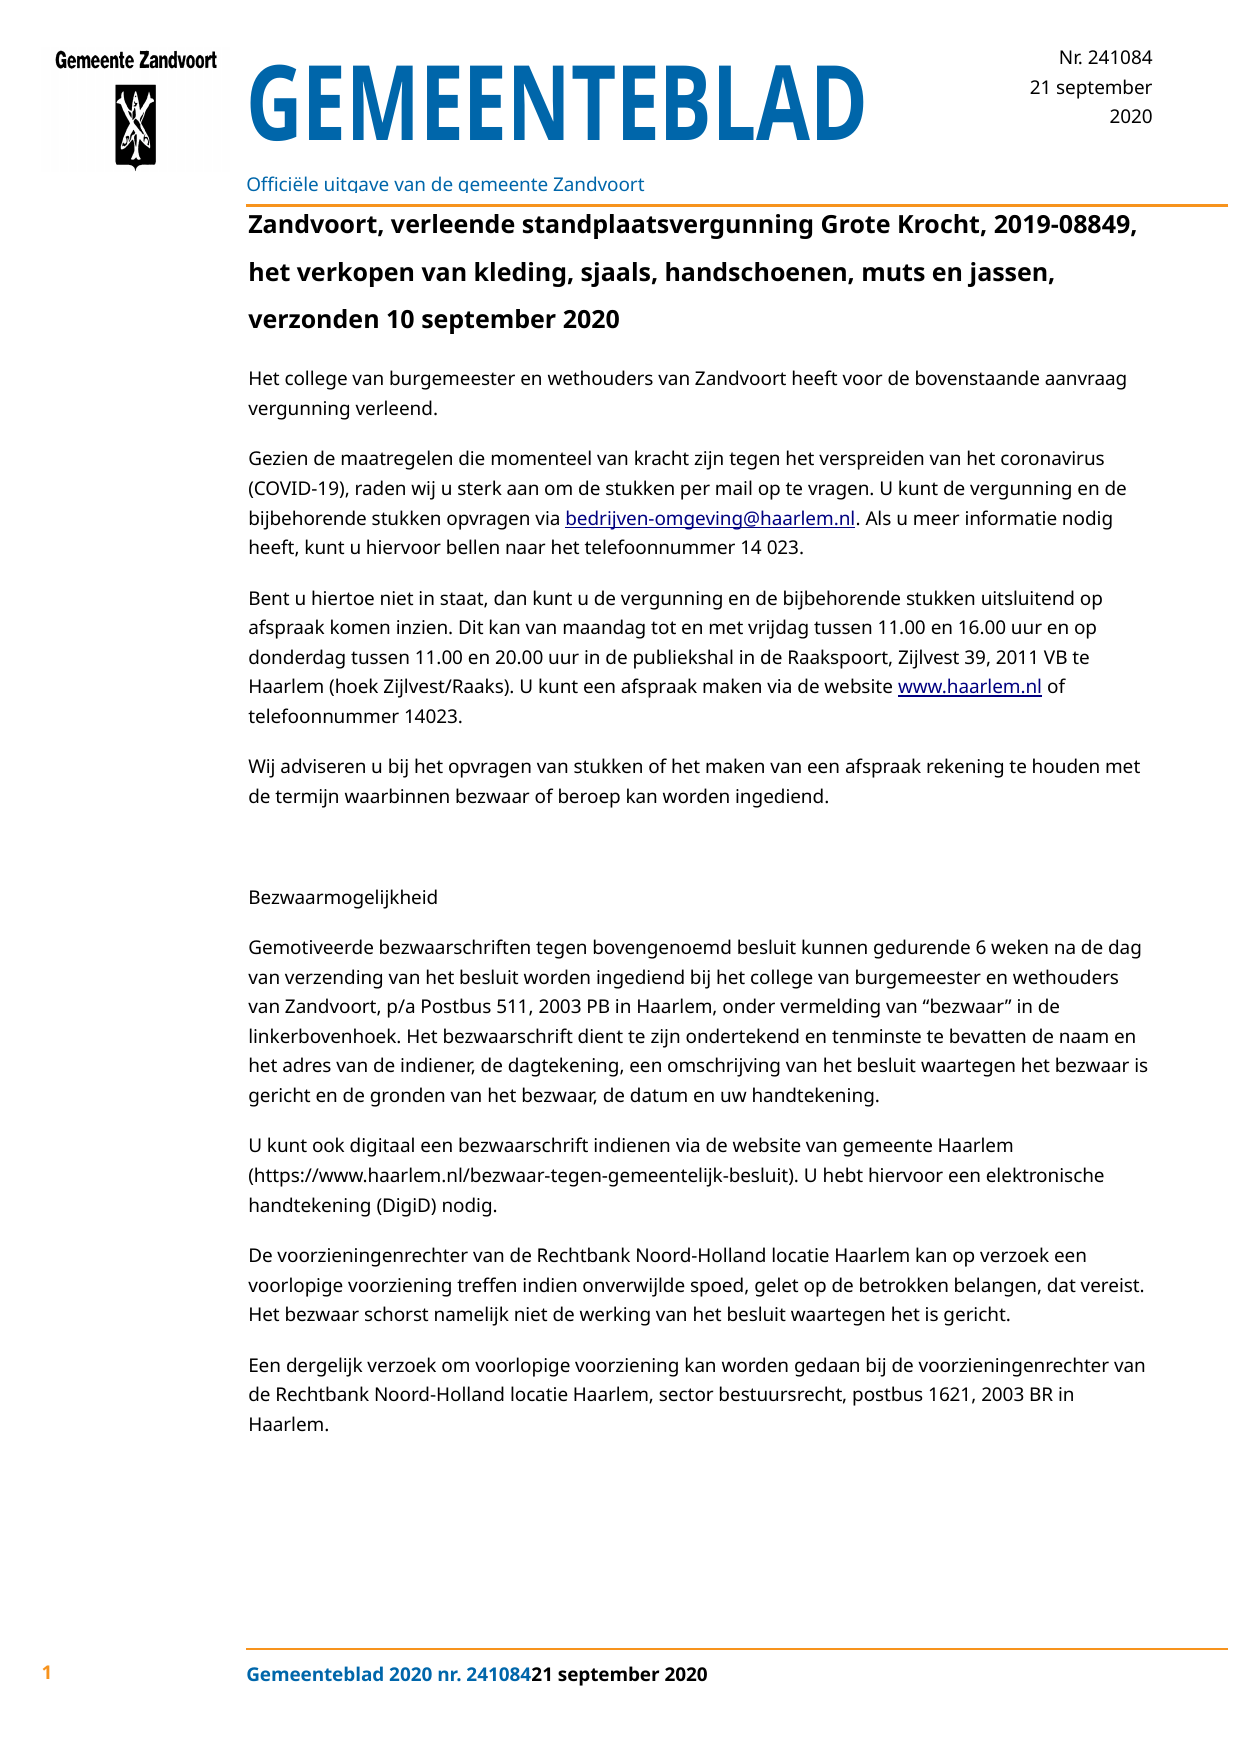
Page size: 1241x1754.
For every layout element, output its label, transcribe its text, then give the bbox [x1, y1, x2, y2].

text U kunt ook digitaal een bezwaarschrift indienen via de website van gemeente Haarlem (https://www.haarlem.nl/bezwaar-tegen-gemeentelijk-besluit). U hebt hiervoor een elektronische handtekening (DigiD) nodig. [248, 1133, 1152, 1217]
text Het college van burgemeester en wethouders van Zandvoort heeft voor de bovenstaande aanvraag vergunning verleend. [248, 366, 1152, 421]
text Wij adviseren u bij het opvragen van stukken of het maken van een afspraak rekening te houden met de termijn waarbinnen bezwaar of beroep kan worden ingediend. [248, 753, 1152, 809]
text Zandvoort, verleende standplaatsvergunning Grote Krocht, 2019-08849, het verkopen van kleding, sjaals, handschoenen, muts en jassen, verzonden 10 september 2020 [248, 207, 1152, 336]
text Gezien de maatregelen die momenteel van kracht zijn tegen het verspreiden van het coronavirus (COVID-19), raden wij u sterk aan om de stukken per mail op te vragen. U kunt de vergunning en de bijbehorende stukken opvragen via bedrijven-omgeving@haarlem.nl. Als u meer informatie nodig heeft, kunt u hiervoor bellen naar het telefoonnummer 14 023. [248, 446, 1152, 560]
text Een dergelijk verzoek om voorlopige voorziening kan worden gedaan bij de voorzieningenrechter van de Rechtbank Noord-Holland locatie Haarlem, sector bestuursrecht, postbus 1621, 2003 BR in Haarlem. [248, 1352, 1152, 1437]
text De voorzieningenrechter van de Rechtbank Noord-Holland locatie Haarlem kan op verzoek een voorlopige voorziening treffen indien onverwijlde spoed, gelet op de betrokken belangen, dat vereist. Het bezwaar schorst namelijk niet de werking van het besluit waartegen het is gericht. [248, 1242, 1152, 1327]
text Bezwaarmogelijkheid [248, 884, 1152, 909]
text Gemotiveerde bezwaarschriften tegen bovengenoemd besluit kunnen gedurende 6 weken na de dag van verzending van het besluit worden ingediend bij het college van burgemeester en wethouders van Zandvoort, p/a Postbus 511, 2003 PB in Haarlem, onder vermelding van “bezwaar” in de linkerbovenhoek. Het bezwaarschrift dient te zijn ondertekend en tenminste te bevatten de naam en het adres van de indiener, de dagtekening, een omschrijving van het besluit waartegen het bezwaar is gericht en de gronden van het bezwaar, de datum en uw handtekening. [248, 934, 1152, 1108]
picture [41, 47, 231, 172]
text Bent u hiertoe niet in staat, dan kunt u de vergunning en de bijbehorende stukken uitsluitend op afspraak komen inzien. Dit kan van maandag tot en met vrijdag tussen 11.00 en 16.00 uur en op donderdag tussen 11.00 en 20.00 uur in de publiekshal in de Raakspoort, Zijlvest 39, 2011 VB te Haarlem (hoek Zijlvest/Raaks). U kunt een afspraak maken via de website www.haarlem.nl of telefoonnummer 14023. [248, 585, 1152, 729]
